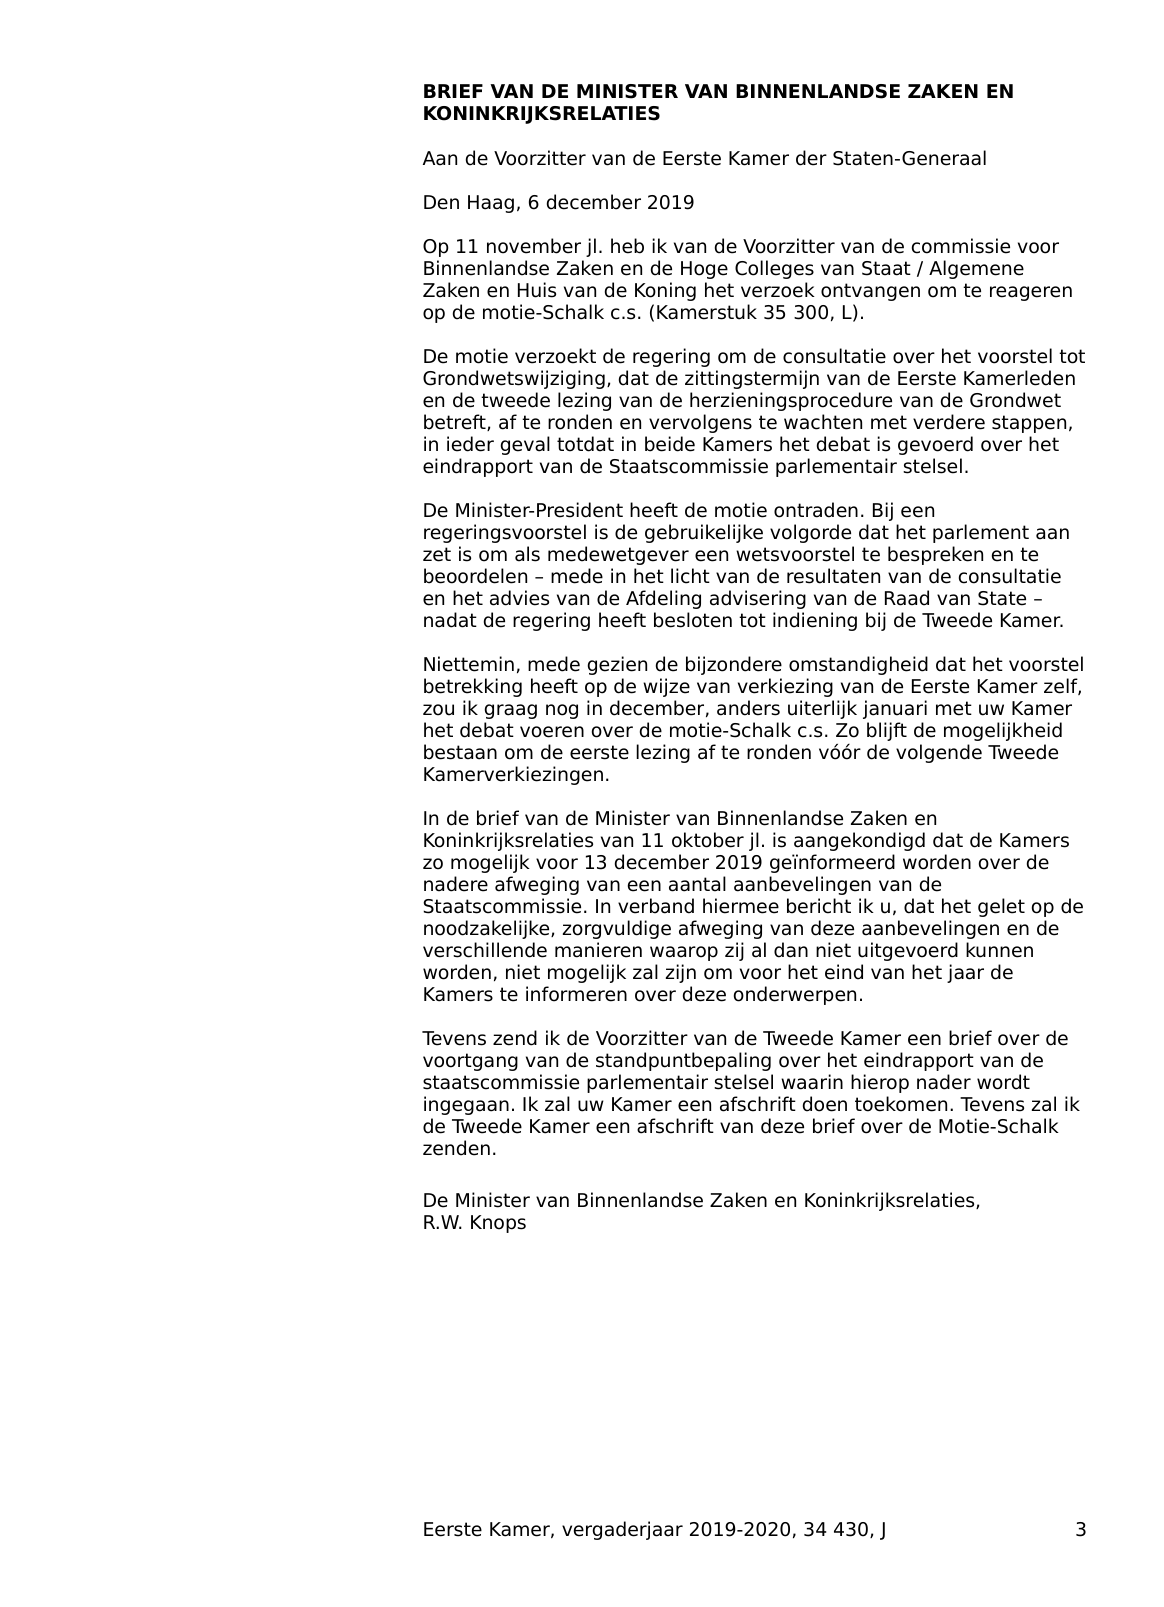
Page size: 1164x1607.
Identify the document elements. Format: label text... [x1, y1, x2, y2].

text Tevens zend ik de Voorzitter van de Tweede Kamer een brief over de voortgang van de standpuntbepaling over het eindrapport van de staatscommissie parlementair stelsel waarin hierop nader wordt ingegaan. Ik zal uw Kamer een afschrift doen toekomen. Tevens zal ik de Tweede Kamer een afschrift van deze brief over de Motie-Schalk zenden. [422, 1028, 1087, 1160]
text Niettemin, mede gezien de bijzondere omstandigheid dat het voorstel betrekking heeft op de wijze van verkiezing van de Eerste Kamer zelf, zou ik graag nog in december, anders uiterlijk januari met uw Kamer het debat voeren over de motie-Schalk c.s. Zo blijft de mogelijkheid bestaan om de eerste lezing af te ronden vóór de volgende Tweede Kamerverkiezingen. [422, 654, 1087, 786]
text De Minister van Binnenlandse Zaken en Koninkrijksrelaties, R.W. Knops [422, 1190, 1087, 1234]
text In de brief van de Minister van Binnenlandse Zaken en Koninkrijksrelaties van 11 oktober jl. is aangekondigd dat de Kamers zo mogelijk voor 13 december 2019 geïnformeerd worden over de nadere afweging van een aantal aanbevelingen van de Staatscommissie. In verband hiermee bericht ik u, dat het gelet op de noodzakelijke, zorgvuldige afweging van deze aanbevelingen en de verschillende manieren waarop zij al dan niet uitgevoerd kunnen worden, niet mogelijk zal zijn om voor het eind van het jaar de Kamers te informeren over deze onderwerpen. [422, 808, 1087, 1006]
text Op 11 november jl. heb ik van de Voorzitter van de commissie voor Binnenlandse Zaken en de Hoge Colleges van Staat / Algemene Zaken en Huis van de Koning het verzoek ontvangen om te reageren op de motie-Schalk c.s. (Kamerstuk 35 300, L). [422, 236, 1087, 324]
subtitle BRIEF VAN DE MINISTER VAN BINNENLANDSE ZAKEN EN KONINKRIJKSRELATIES [422, 81, 1087, 125]
text Den Haag, 6 december 2019 [422, 192, 1087, 213]
text De Minister-President heeft de motie ontraden. Bij een regeringsvoorstel is de gebruikelijke volgorde dat het parlement aan zet is om als medewetgever een wetsvoorstel te bespreken en te beoordelen – mede in het licht van de resultaten van de consultatie en het advies van de Afdeling advisering van de Raad van State – nadat de regering heeft besloten tot indiening bij de Tweede Kamer. [422, 500, 1087, 632]
text Aan de Voorzitter van de Eerste Kamer der Staten-Generaal [422, 147, 1087, 169]
text De motie verzoekt de regering om de consultatie over het voorstel tot Grondwetswijziging, dat de zittingstermijn van de Eerste Kamerleden en de tweede lezing van de herzieningsprocedure van de Grondwet betreft, af te ronden en vervolgens te wachten met verdere stappen, in ieder geval totdat in beide Kamers het debat is gevoerd over het eindrapport van de Staatscommissie parlementair stelsel. [422, 346, 1087, 478]
